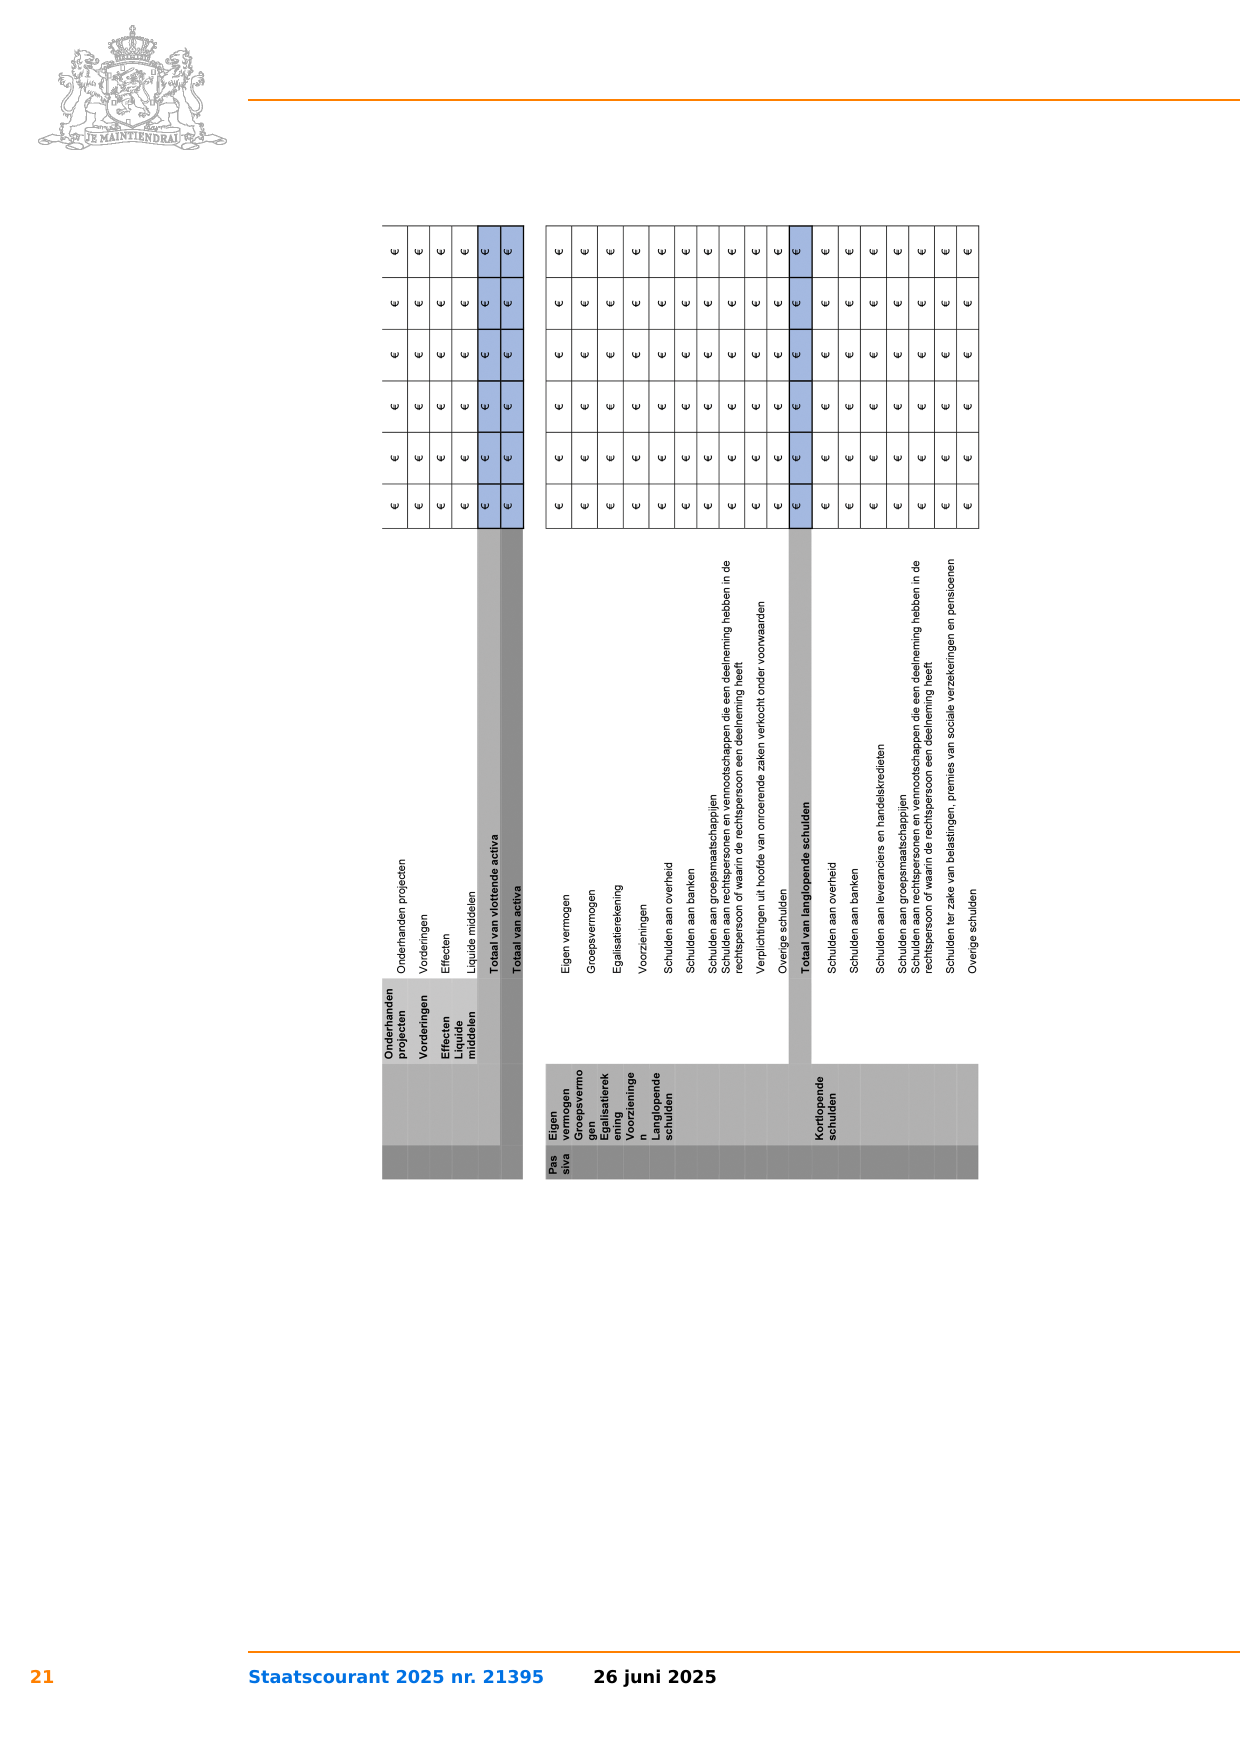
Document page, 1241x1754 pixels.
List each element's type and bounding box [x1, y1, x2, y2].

picture [248, 130, 1134, 1276]
picture [38, 25, 227, 150]
